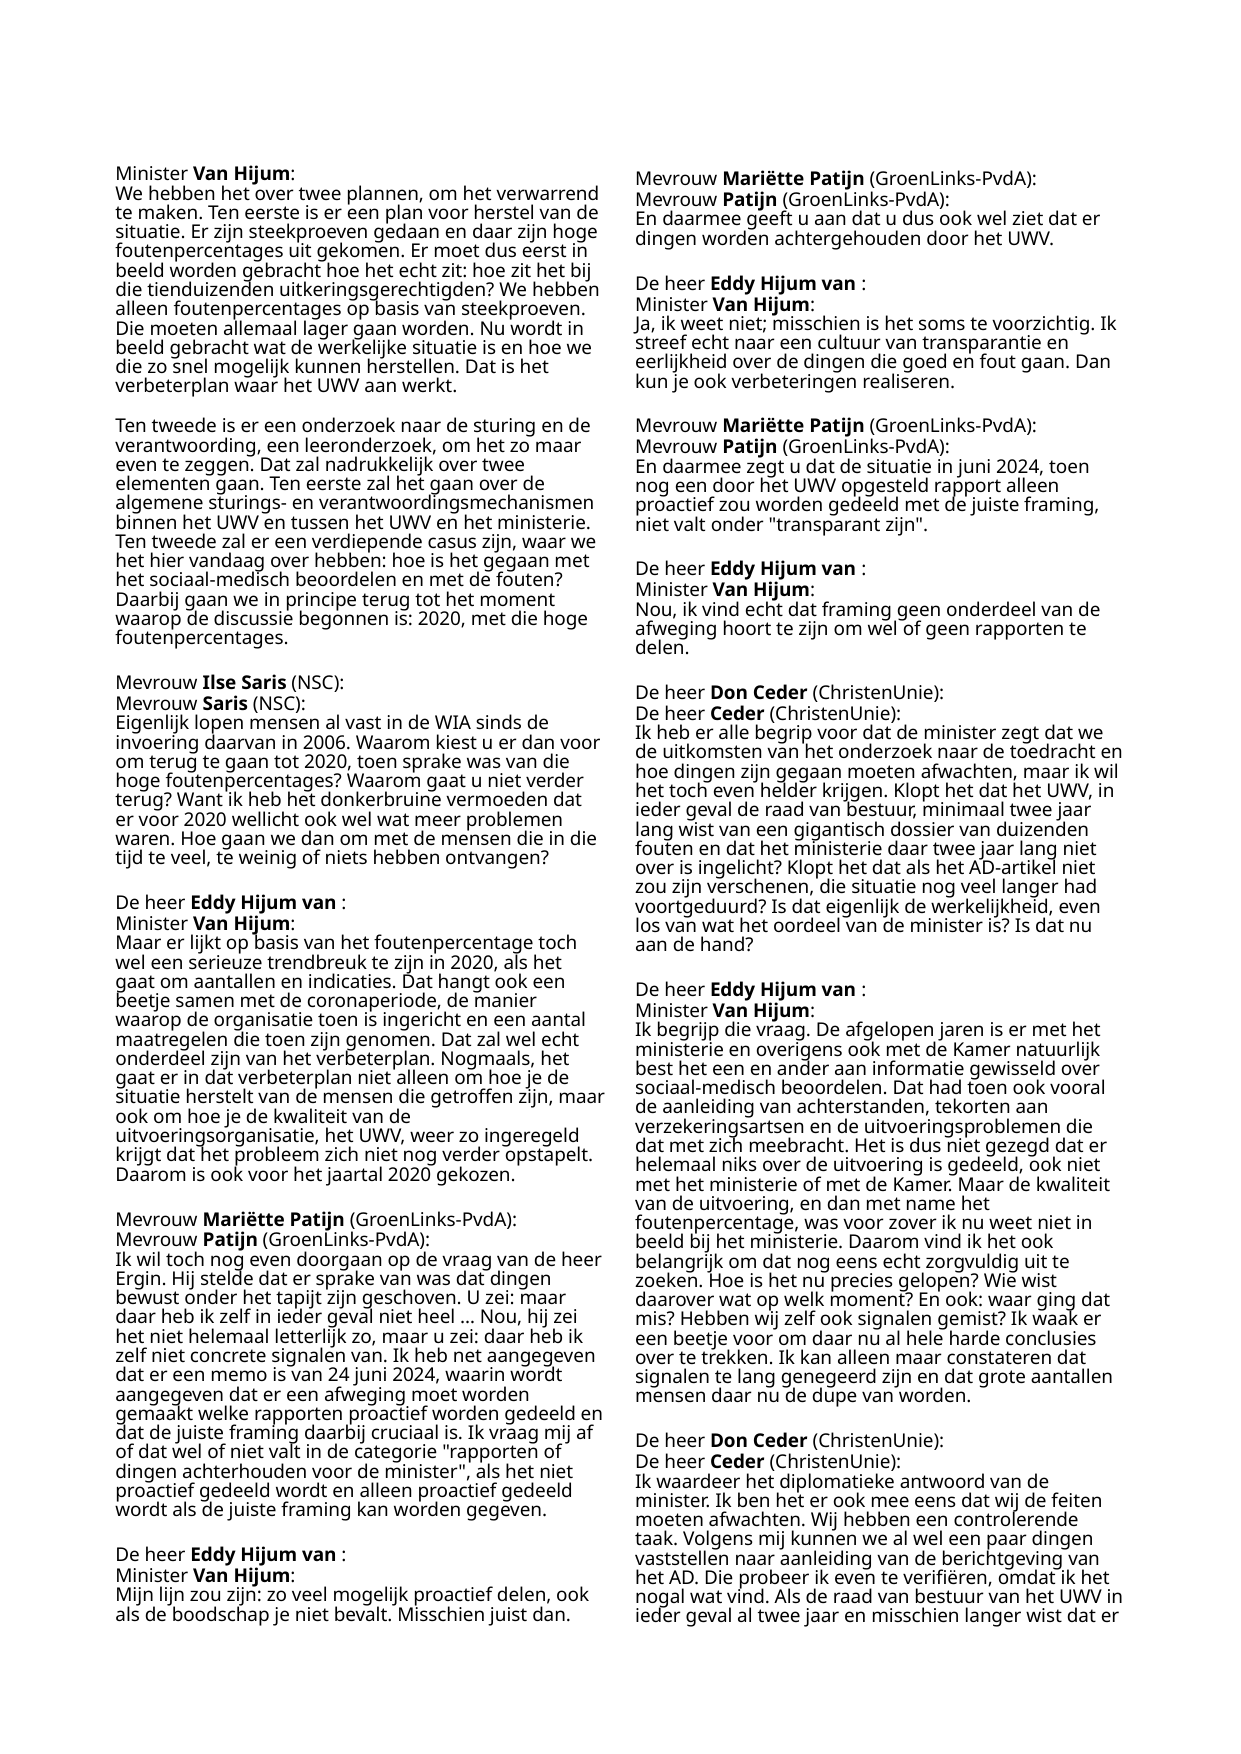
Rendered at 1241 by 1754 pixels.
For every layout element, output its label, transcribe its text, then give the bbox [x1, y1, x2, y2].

text De heer Eddy Hijum van : [635, 556, 1125, 581]
text Ik waardeer het diplomatieke antwoord van de minister. Ik ben het er ook mee eens dat wij de feiten moeten afwachten. Wij hebben een controlerende taak. Volgens mij kunnen we al wel een paar dingen vaststellen naar aanleiding van de berichtgeving van het AD. Die probeer ik even te verifiëren, omdat ik het nogal wat vind. Als de raad van bestuur van het UWV in ieder geval al twee jaar en misschien langer wist dat er [635, 1473, 1125, 1627]
text De heer Eddy Hijum van : [115, 889, 605, 915]
text Mijn lijn zou zijn: zo veel mogelijk proactief delen, ook als de boodschap je niet bevalt. Misschien juist dan. [115, 1586, 605, 1625]
text Mevrouw Saris (NSC): [115, 695, 605, 714]
text Minister Van Hijum: [635, 1002, 1125, 1021]
text De heer Eddy Hijum van : [115, 1541, 605, 1567]
text Mevrouw Patijn (GroenLinks-PvdA): [115, 1231, 605, 1251]
text Minister Van Hijum: [115, 1567, 605, 1586]
text En daarmee zegt u dat de situatie in juni 2024, toen nog een door het UWV opgesteld rapport alleen proactief zou worden gedeeld met de juiste framing, niet valt onder "transparant zijn". [635, 458, 1125, 535]
text Maar er lijkt op basis van het foutenpercentage toch wel een serieuze trendbreuk te zijn in 2020, als het gaat om aantallen en indicaties. Dat hangt ook een beetje samen met de coronaperiode, de manier waarop de organisatie toen is ingericht en een aantal maatregelen die toen zijn genomen. Dat zal wel echt onderdeel zijn van het verbeterplan. Nogmaals, het gaat er in dat verbeterplan niet alleen om hoe je de situatie herstelt van de mensen die getroffen zijn, maar ook om hoe je de kwaliteit van de uitvoeringsorganisatie, het UWV, weer zo ingeregeld krijgt dat het probleem zich niet nog verder opstapelt. Daarom is ook voor het jaartal 2020 gekozen. [115, 934, 605, 1185]
text De heer Ceder (ChristenUnie): [635, 705, 1125, 724]
text Ten tweede is er een onderzoek naar de sturing en de verantwoording, een leeronderzoek, om het zo maar even te zeggen. Dat zal nadrukkelijk over twee elementen gaan. Ten eerste zal het gaan over de algemene sturings- en verantwoordingsmechanismen binnen het UWV en tussen het UWV en het ministerie. Ten tweede zal er een verdiepende casus zijn, waar we het hier vandaag over hebben: hoe is het gegaan met het sociaal-medisch beoordelen en met de fouten? Daarbij gaan we in principe terug tot het moment waarop de discussie begonnen is: 2020, met die hoge foutenpercentages. [115, 417, 605, 648]
text Minister Van Hijum: [635, 296, 1125, 315]
text De heer Eddy Hijum van : [635, 270, 1125, 296]
text Ik begrijp die vraag. De afgelopen jaren is er met het ministerie en overigens ook met de Kamer natuurlijk best het een en ander aan informatie gewisseld over sociaal-medisch beoordelen. Dat had toen ook vooral de aanleiding van achterstanden, tekorten aan verzekeringsartsen en de uitvoeringsproblemen die dat met zich meebracht. Het is dus niet gezegd dat er helemaal niks over de uitvoering is gedeeld, ook niet met het ministerie of met de Kamer. Maar de kwaliteit van de uitvoering, en dan met name het foutenpercentage, was voor zover ik nu weet niet in beeld bij het ministerie. Daarom vind ik het ook belangrijk om dat nog eens echt zorgvuldig uit te zoeken. Hoe is het nu precies gelopen? Wie wist daarover wat op welk moment? En ook: waar ging dat mis? Hebben wij zelf ook signalen gemist? Ik waak er een beetje voor om daar nu al hele harde conclusies over te trekken. Ik kan alleen maar constateren dat signalen te lang genegeerd zijn en dat grote aantallen mensen daar nu de dupe van worden. [635, 1021, 1125, 1407]
text Mevrouw Patijn (GroenLinks-PvdA): [635, 191, 1125, 210]
text De heer Don Ceder (ChristenUnie): [635, 679, 1125, 705]
text Minister Van Hijum: [635, 581, 1125, 601]
text En daarmee geeft u aan dat u dus ook wel ziet dat er dingen worden achtergehouden door het UWV. [635, 210, 1125, 249]
text Mevrouw Ilse Saris (NSC): [115, 669, 605, 695]
text Mevrouw Mariëtte Patijn (GroenLinks-PvdA): [635, 165, 1125, 191]
text Minister Van Hijum: [115, 915, 605, 934]
text Minister Van Hijum: [115, 165, 605, 184]
text De heer Don Ceder (ChristenUnie): [635, 1428, 1125, 1453]
text Mevrouw Mariëtte Patijn (GroenLinks-PvdA): [635, 413, 1125, 438]
text Ja, ik weet niet; misschien is het soms te voorzichtig. Ik streef echt naar een cultuur van transparantie en eerlijkheid over de dingen die goed en fout gaan. Dan kun je ook verbeteringen realiseren. [635, 315, 1125, 392]
text Ik heb er alle begrip voor dat de minister zegt dat we de uitkomsten van het onderzoek naar de toedracht en hoe dingen zijn gegaan moeten afwachten, maar ik wil het toch even helder krijgen. Klopt het dat het UWV, in ieder geval de raad van bestuur, minimaal twee jaar lang wist van een gigantisch dossier van duizenden fouten en dat het ministerie daar twee jaar lang niet over is ingelicht? Klopt het dat als het AD-artikel niet zou zijn verschenen, die situatie nog veel langer had voortgeduurd? Is dat eigenlijk de werkelijkheid, even los van wat het oordeel van de minister is? Is dat nu aan de hand? [635, 724, 1125, 956]
text Mevrouw Patijn (GroenLinks-PvdA): [635, 438, 1125, 458]
text Mevrouw Mariëtte Patijn (GroenLinks-PvdA): [115, 1206, 605, 1231]
text Nou, ik vind echt dat framing geen onderdeel van de afweging hoort te zijn om wel of geen rapporten te delen. [635, 601, 1125, 658]
text Ik wil toch nog even doorgaan op de vraag van de heer Ergin. Hij stelde dat er sprake van was dat dingen bewust onder het tapijt zijn geschoven. U zei: maar daar heb ik zelf in ieder geval niet heel … Nou, hij zei het niet helemaal letterlijk zo, maar u zei: daar heb ik zelf niet concrete signalen van. Ik heb net aangegeven dat er een memo is van 24 juni 2024, waarin wordt aangegeven dat er een afweging moet worden gemaakt welke rapporten proactief worden gedeeld en dat de juiste framing daarbij cruciaal is. Ik vraag mij af of dat wel of niet valt in de categorie "rapporten of dingen achterhouden voor de minister", als het niet proactief gedeeld wordt en alleen proactief gedeeld wordt als de juiste framing kan worden gegeven. [115, 1251, 605, 1521]
text De heer Eddy Hijum van : [635, 976, 1125, 1002]
text Eigenlijk lopen mensen al vast in de WIA sinds de invoering daarvan in 2006. Waarom kiest u er dan voor om terug te gaan tot 2020, toen sprake was van die hoge foutenpercentages? Waarom gaat u niet verder terug? Want ik heb het donkerbruine vermoeden dat er voor 2020 wellicht ook wel wat meer problemen waren. Hoe gaan we dan om met de mensen die in die tijd te veel, te weinig of niets hebben ontvangen? [115, 714, 605, 868]
text We hebben het over twee plannen, om het verwarrend te maken. Ten eerste is er een plan voor herstel van de situatie. Er zijn steekproeven gedaan en daar zijn hoge foutenpercentages uit gekomen. Er moet dus eerst in beeld worden gebracht hoe het echt zit: hoe zit het bij die tienduizenden uitkeringsgerechtigden? We hebben alleen foutenpercentages op basis van steekproeven. Die moeten allemaal lager gaan worden. Nu wordt in beeld gebracht wat de werkelijke situatie is en hoe we die zo snel mogelijk kunnen herstellen. Dat is het verbeterplan waar het UWV aan werkt. [115, 184, 605, 397]
text De heer Ceder (ChristenUnie): [635, 1453, 1125, 1473]
